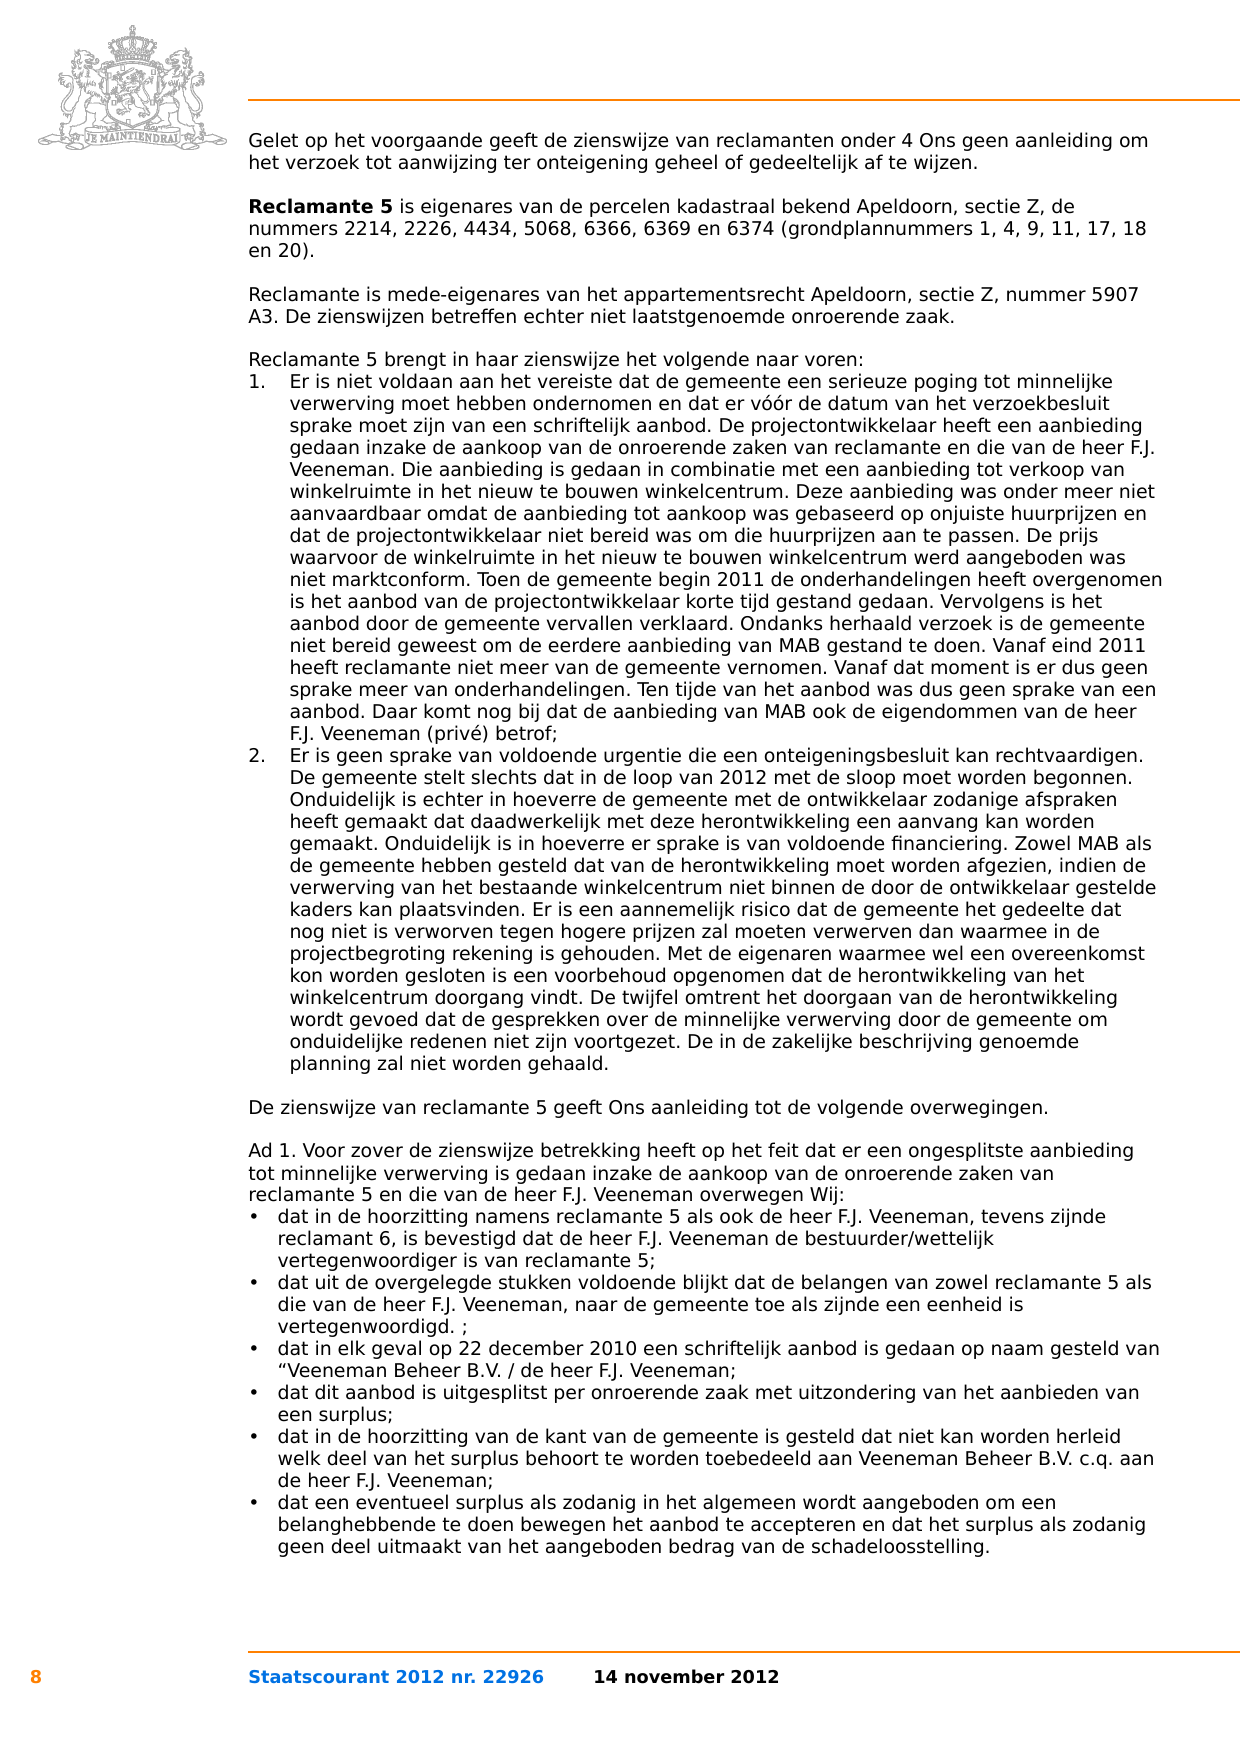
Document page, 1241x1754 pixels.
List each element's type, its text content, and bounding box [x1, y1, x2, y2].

text 1. Er is niet voldaan aan het vereiste dat de gemeente een serieuze poging tot minnelijke verwerving moet hebben ondernomen en dat er vóór de datum van het verzoekbesluit sprake moet zijn van een schriftelijk aanbod. De projectontwikkelaar heeft een aanbieding gedaan inzake de aankoop van de onroerende zaken van reclamante en die van de heer F.J. Veeneman. Die aanbieding is gedaan in combinatie met een aanbieding tot verkoop van winkelruimte in het nieuw te bouwen winkelcentrum. Deze aanbieding was onder meer niet aanvaardbaar omdat de aanbieding tot aankoop was gebaseerd op onjuiste huurprijzen en dat de projectontwikkelaar niet bereid was om die huurprijzen aan te passen. De prijs waarvoor de winkelruimte in het nieuw te bouwen winkelcentrum werd aangeboden was niet marktconform. Toen de gemeente begin 2011 de onderhandelingen heeft overgenomen is het aanbod van de projectontwikkelaar korte tijd gestand gedaan. Vervolgens is het aanbod door de gemeente vervallen verklaard. Ondanks herhaald verzoek is de gemeente niet bereid geweest om de eerdere aanbieding van MAB gestand te doen. Vanaf eind 2011 heeft reclamante niet meer van de gemeente vernomen. Vanaf dat moment is er dus geen sprake meer van onderhandelingen. Ten tijde van het aanbod was dus geen sprake van een aanbod. Daar komt nog bij dat de aanbieding van MAB ook de eigendommen van de heer F.J. Veeneman (privé) betrof; [248, 371, 1163, 745]
text • dat in de hoorzitting namens reclamante 5 als ook de heer F.J. Veeneman, tevens zijnde reclamant 6, is bevestigd dat de heer F.J. Veeneman de bestuurder/wettelijk vertegenwoordiger is van reclamante 5; [248, 1206, 1163, 1272]
text • dat een eventueel surplus als zodanig in het algemeen wordt aangeboden om een belanghebbende te doen bewegen het aanbod te accepteren en dat het surplus als zodanig geen deel uitmaakt van het aangeboden bedrag van de schadeloosstelling. [248, 1492, 1163, 1558]
text De zienswijze van reclamante 5 geeft Ons aanleiding tot de volgende overwegingen. [248, 1097, 1163, 1118]
picture [38, 25, 227, 150]
text 2. Er is geen sprake van voldoende urgentie die een onteigeningsbesluit kan rechtvaardigen. De gemeente stelt slechts dat in de loop van 2012 met de sloop moet worden begonnen. Onduidelijk is echter in hoeverre de gemeente met de ontwikkelaar zodanige afspraken heeft gemaakt dat daadwerkelijk met deze herontwikkeling een aanvang kan worden gemaakt. Onduidelijk is in hoeverre er sprake is van voldoende financiering. Zowel MAB als de gemeente hebben gesteld dat van de herontwikkeling moet worden afgezien, indien de verwerving van het bestaande winkelcentrum niet binnen de door de ontwikkelaar gestelde kaders kan plaatsvinden. Er is een aannemelijk risico dat de gemeente het gedeelte dat nog niet is verworven tegen hogere prijzen zal moeten verwerven dan waarmee in de projectbegroting rekening is gehouden. Met de eigenaren waarmee wel een overeenkomst kon worden gesloten is een voorbehoud opgenomen dat de herontwikkeling van het winkelcentrum doorgang vindt. De twijfel omtrent het doorgaan van de herontwikkeling wordt gevoed dat de gesprekken over de minnelijke verwerving door de gemeente om onduidelijke redenen niet zijn voortgezet. De in de zakelijke beschrijving genoemde planning zal niet worden gehaald. [248, 745, 1163, 1075]
text • dat uit de overgelegde stukken voldoende blijkt dat de belangen van zowel reclamante 5 als die van de heer F.J. Veeneman, naar de gemeente toe als zijnde een eenheid is vertegenwoordigd. ; [248, 1272, 1163, 1338]
text Gelet op het voorgaande geeft de zienswijze van reclamanten onder 4 Ons geen aanleiding om het verzoek tot aanwijzing ter onteigening geheel of gedeeltelijk af te wijzen. [248, 130, 1163, 174]
text Reclamante is mede-eigenares van het appartementsrecht Apeldoorn, sectie Z, nummer 5907 A3. De zienswijzen betreffen echter niet laatstgenoemde onroerende zaak. [248, 283, 1163, 327]
text • dat in elk geval op 22 december 2010 een schriftelijk aanbod is gedaan op naam gesteld van “Veeneman Beheer B.V. / de heer F.J. Veeneman; [248, 1338, 1163, 1382]
text • dat dit aanbod is uitgesplitst per onroerende zaak met uitzondering van het aanbieden van een surplus; [248, 1382, 1163, 1426]
text • dat in de hoorzitting van de kant van de gemeente is gesteld dat niet kan worden herleid welk deel van het surplus behoort te worden toebedeeld aan Veeneman Beheer B.V. c.q. aan de heer F.J. Veeneman; [248, 1426, 1163, 1492]
text Reclamante 5 brengt in haar zienswijze het volgende naar voren: [248, 349, 1163, 371]
text Reclamante 5 is eigenares van de percelen kadastraal bekend Apeldoorn, sectie Z, de nummers 2214, 2226, 4434, 5068, 6366, 6369 en 6374 (grondplannummers 1, 4, 9, 11, 17, 18 en 20). [248, 196, 1163, 262]
text Ad 1. Voor zover de zienswijze betrekking heeft op het feit dat er een ongesplitste aanbieding tot minnelijke verwerving is gedaan inzake de aankoop van de onroerende zaken van reclamante 5 en die van de heer F.J. Veeneman overwegen Wij: [248, 1140, 1163, 1206]
